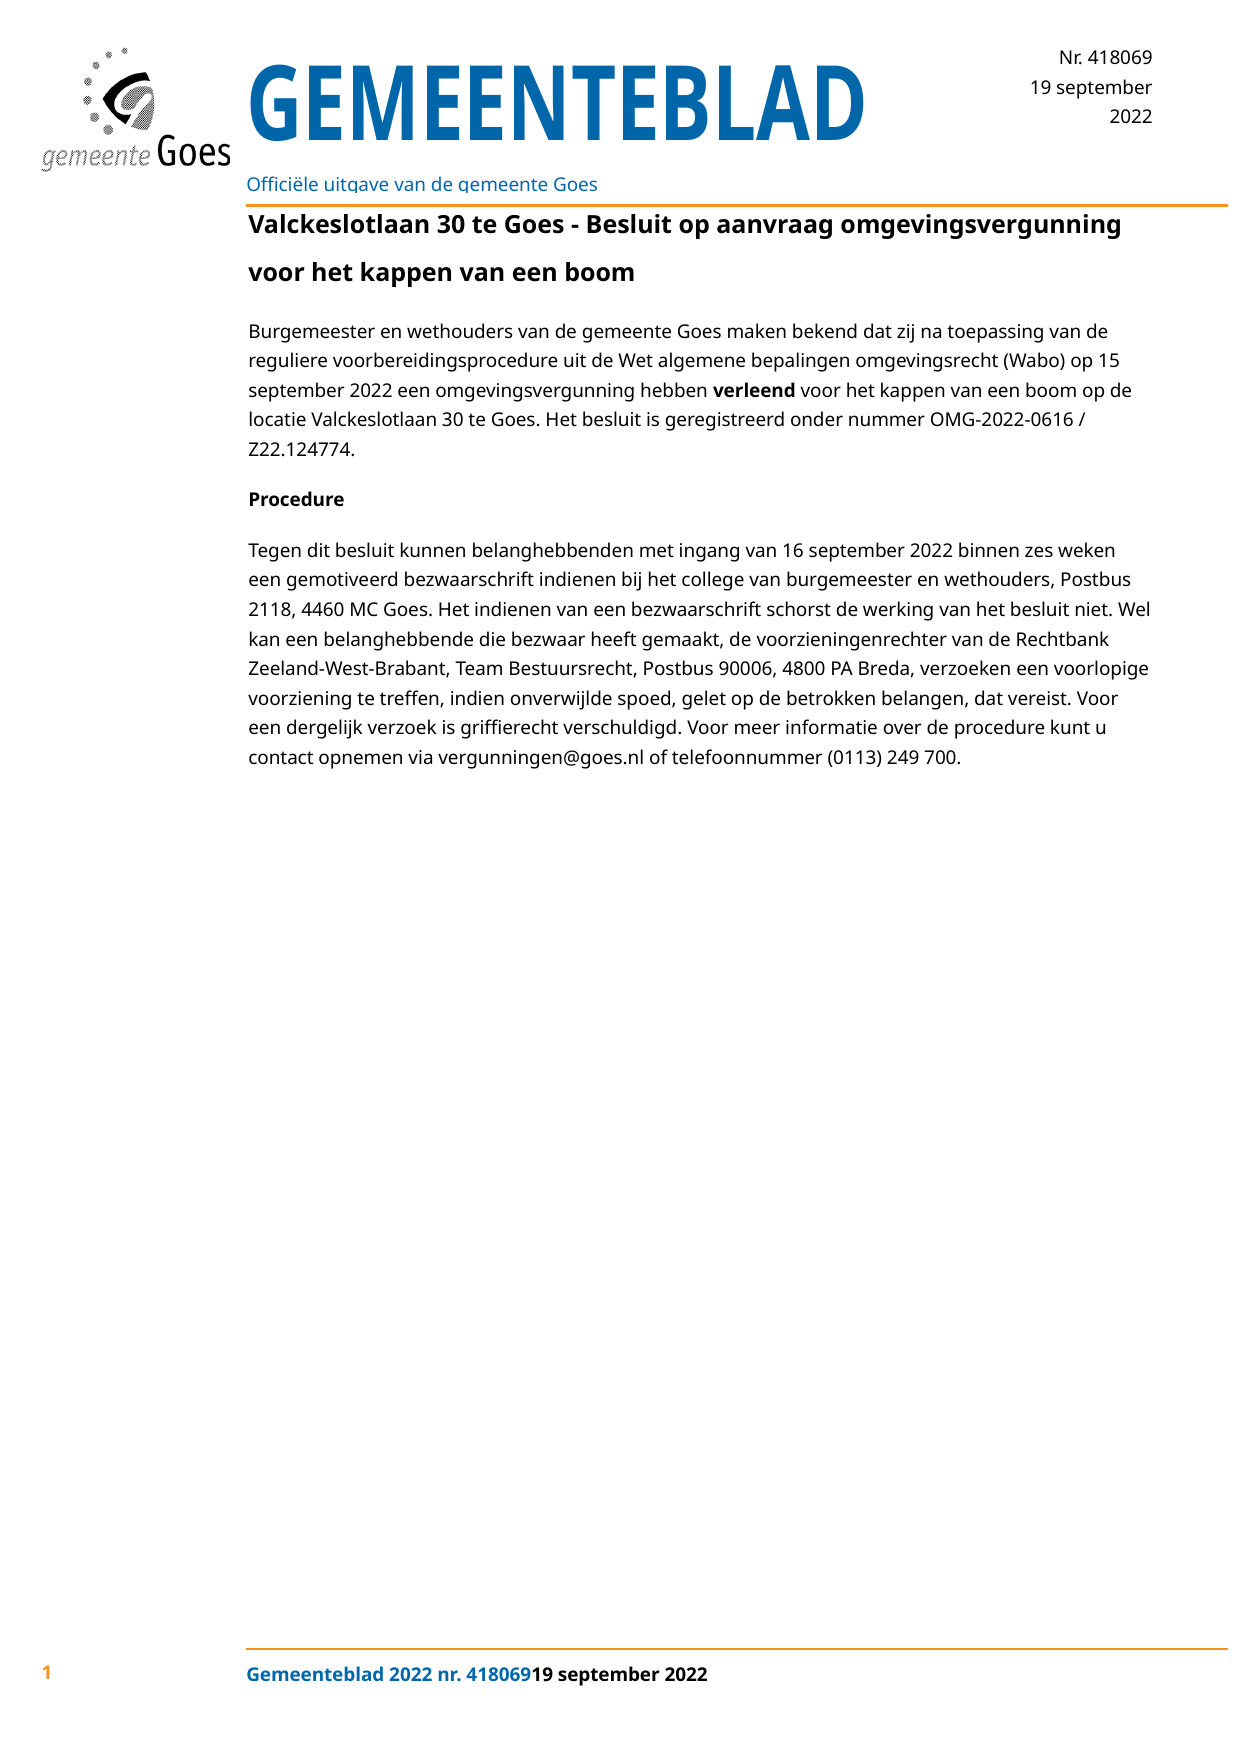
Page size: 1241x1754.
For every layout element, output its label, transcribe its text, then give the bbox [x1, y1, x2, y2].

text Burgemeester en wethouders van de gemeente Goes maken bekend dat zij na toepassing van de reguliere voorbereidingsprocedure uit de Wet algemene bepalingen omgevingsrecht (Wabo) op 15 september 2022 een omgevingsvergunning hebben verleend voor het kappen van een boom op de locatie Valckeslotlaan 30 te Goes. Het besluit is geregistreerd onder nummer OMG-2022-0616 / Z22.124774. [248, 318, 1152, 462]
text Tegen dit besluit kunnen belanghebbenden met ingang van 16 september 2022 binnen zes weken een gemotiveerd bezwaarschrift indienen bij het college van burgemeester en wethouders, Postbus 2118, 4460 MC Goes. Het indienen van een bezwaarschrift schorst de werking van het besluit niet. Wel kan een belanghebbende die bezwaar heeft gemaakt, de voorzieningenrechter van de Rechtbank Zeeland-West-Brabant, Team Bestuursrecht, Postbus 90006, 4800 PA Breda, verzoeken een voorlopige voorziening te treffen, indien onverwijlde spoed, gelet op de betrokken belangen, dat vereist. Voor een dergelijk verzoek is griffierecht verschuldigd. Voor meer informatie over de procedure kunt u contact opnemen via vergunningen@goes.nl of telefoonnummer (0113) 249 700. [248, 537, 1152, 770]
text Procedure [248, 487, 1152, 512]
picture [41, 47, 231, 172]
text Valckeslotlaan 30 te Goes - Besluit op aanvraag omgevingsvergunning voor het kappen van een boom [248, 207, 1152, 288]
